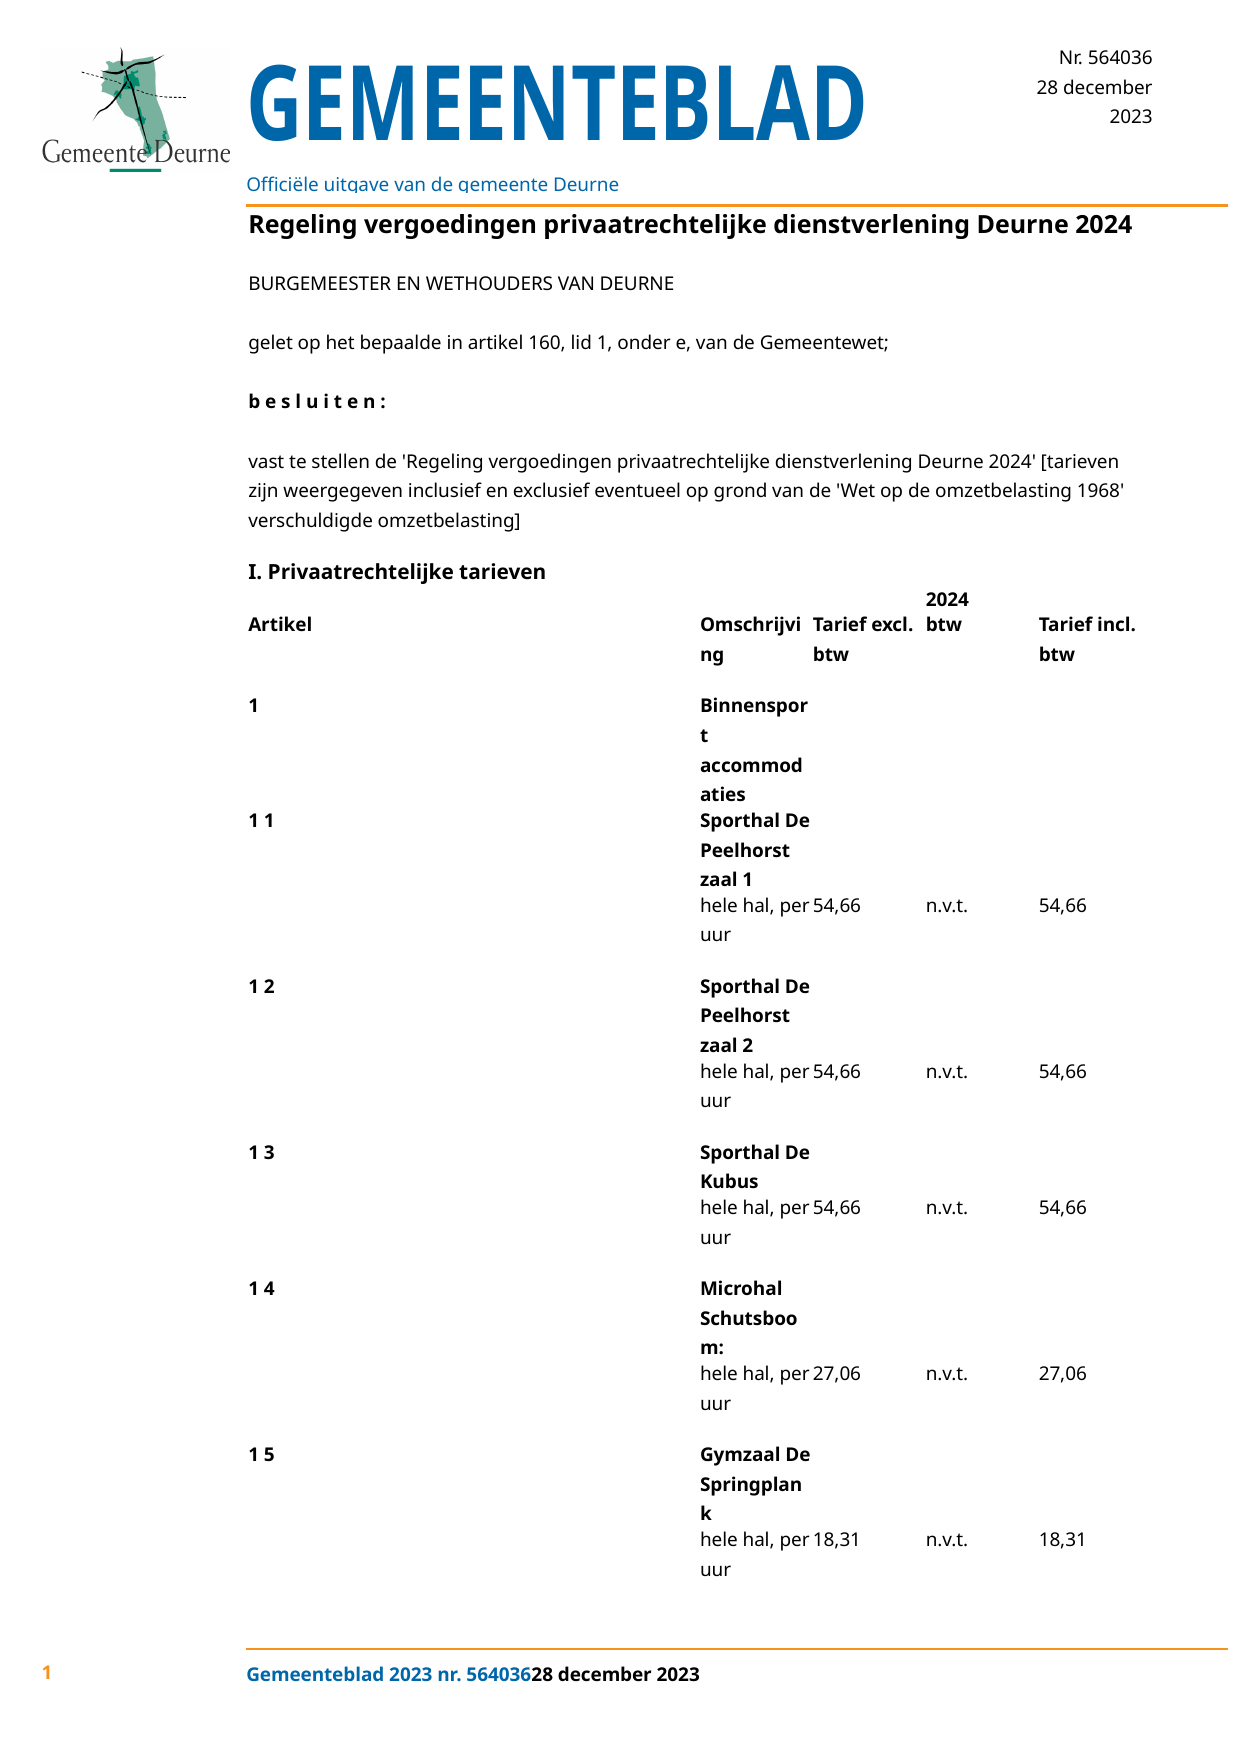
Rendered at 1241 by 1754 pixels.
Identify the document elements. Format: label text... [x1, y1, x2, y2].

table_cell hele hal, per uur [700, 1058, 813, 1113]
text gelet op het bepaalde in artikel 160, lid 1, onder e, van de Gemeentewet; [248, 329, 1152, 355]
table_cell [248, 948, 700, 973]
table_cell n.v.t. [926, 1360, 1038, 1416]
table_cell 1 [248, 693, 700, 807]
table_cell [1039, 1113, 1152, 1139]
table_cell [248, 1113, 700, 1139]
table_cell Omschrijving [700, 612, 813, 667]
table_cell [926, 1113, 1038, 1139]
table_cell [1039, 1441, 1152, 1526]
table_cell btw [926, 612, 1038, 667]
table_header [700, 586, 813, 612]
picture [41, 47, 231, 172]
table_cell 18,31 [813, 1526, 926, 1582]
text Regeling vergoedingen privaatrechtelijke dienstverlening Deurne 2024 [248, 207, 1152, 241]
table_cell Artikel [248, 612, 700, 667]
text BURGEMEESTER EN WETHOUDERS VAN DEURNE [248, 270, 1152, 296]
table_cell n.v.t. [926, 892, 1038, 947]
table_header [1039, 586, 1152, 612]
table_cell 54,66 [813, 1194, 926, 1250]
table_cell [813, 693, 926, 807]
table_cell [813, 1582, 926, 1607]
table_cell [813, 667, 926, 693]
table_cell hele hal, per uur [700, 1526, 813, 1582]
table_cell 1 5 [248, 1441, 700, 1526]
text I. Privaatrechtelijke tarieven [248, 557, 1152, 586]
table_cell [248, 1058, 700, 1113]
table_cell [926, 667, 1038, 693]
table_cell 54,66 [1039, 1058, 1152, 1113]
table_cell [926, 1441, 1038, 1526]
table_cell 54,66 [1039, 892, 1152, 947]
table_header [248, 586, 700, 612]
table_cell [1039, 973, 1152, 1058]
table_cell 1 3 [248, 1139, 700, 1194]
table_cell [700, 1250, 813, 1275]
table_cell [926, 1416, 1038, 1441]
table_cell 54,66 [813, 892, 926, 947]
table_cell [926, 948, 1038, 973]
table_cell [700, 1582, 813, 1607]
table_cell [926, 973, 1038, 1058]
text b e s l u i t e n : [248, 389, 1152, 414]
table_cell Sporthal De Kubus [700, 1139, 813, 1194]
table_cell [248, 667, 700, 693]
table_cell Tarief incl. btw [1039, 612, 1152, 667]
table_cell [813, 948, 926, 973]
table_cell n.v.t. [926, 1526, 1038, 1582]
table_cell [813, 1250, 926, 1275]
table_cell 54,66 [1039, 1194, 1152, 1250]
table_cell 1 2 [248, 973, 700, 1058]
table_cell [248, 1360, 700, 1416]
table_cell [926, 1582, 1038, 1607]
table_cell [1039, 1139, 1152, 1194]
table_cell 18,31 [1039, 1526, 1152, 1582]
table_cell [1039, 1416, 1152, 1441]
table_cell hele hal, per uur [700, 892, 813, 947]
table_cell Binnensport accommodaties [700, 693, 813, 807]
table_cell 27,06 [813, 1360, 926, 1416]
table_cell [1039, 693, 1152, 807]
table_cell [700, 948, 813, 973]
table_cell Microhal Schutsboom: [700, 1275, 813, 1360]
table_cell [813, 1275, 926, 1360]
table_cell [1039, 1250, 1152, 1275]
table_cell [926, 807, 1038, 892]
table_cell [813, 1113, 926, 1139]
table_cell 54,66 [813, 1058, 926, 1113]
table_cell Sporthal De Peelhorst zaal 2 [700, 973, 813, 1058]
table_cell [248, 1250, 700, 1275]
table_cell [248, 1194, 700, 1250]
table_cell [248, 892, 700, 947]
table_cell Gymzaal De Springplank [700, 1441, 813, 1526]
table_cell Sporthal De Peelhorst zaal 1 [700, 807, 813, 892]
table_cell [248, 1582, 700, 1607]
table_header [813, 586, 926, 612]
table_cell [926, 1250, 1038, 1275]
table_cell n.v.t. [926, 1194, 1038, 1250]
table_cell [926, 1275, 1038, 1360]
table_cell 27,06 [1039, 1360, 1152, 1416]
text vast te stellen de 'Regeling vergoedingen privaatrechtelijke dienstverlening Deurne 2024' [tarieven zijn weergegeven inclusief en exclusief eventueel op grond van de 'Wet op de omzetbelasting 1968' verschuldigde omzetbelasting] [248, 448, 1152, 533]
table_cell [1039, 807, 1152, 892]
table_cell [1039, 667, 1152, 693]
table_cell [1039, 1275, 1152, 1360]
table_cell [700, 1416, 813, 1441]
table_cell hele hal, per uur [700, 1360, 813, 1416]
table_cell hele hal, per uur [700, 1194, 813, 1250]
table_cell [813, 807, 926, 892]
table_cell Tarief excl. btw [813, 612, 926, 667]
table_cell [248, 1416, 700, 1441]
table_cell [813, 1139, 926, 1194]
table_cell [1039, 1582, 1152, 1607]
table_cell 1 1 [248, 807, 700, 892]
table_cell [926, 693, 1038, 807]
table_cell [926, 1139, 1038, 1194]
table_header 2024 [926, 586, 1038, 612]
table_cell [700, 667, 813, 693]
table_cell 1 4 [248, 1275, 700, 1360]
table_cell [813, 1416, 926, 1441]
table_cell [813, 1441, 926, 1526]
table_cell [700, 1113, 813, 1139]
table_cell [248, 1526, 700, 1582]
table_cell [813, 973, 926, 1058]
table_cell n.v.t. [926, 1058, 1038, 1113]
table_cell [1039, 948, 1152, 973]
